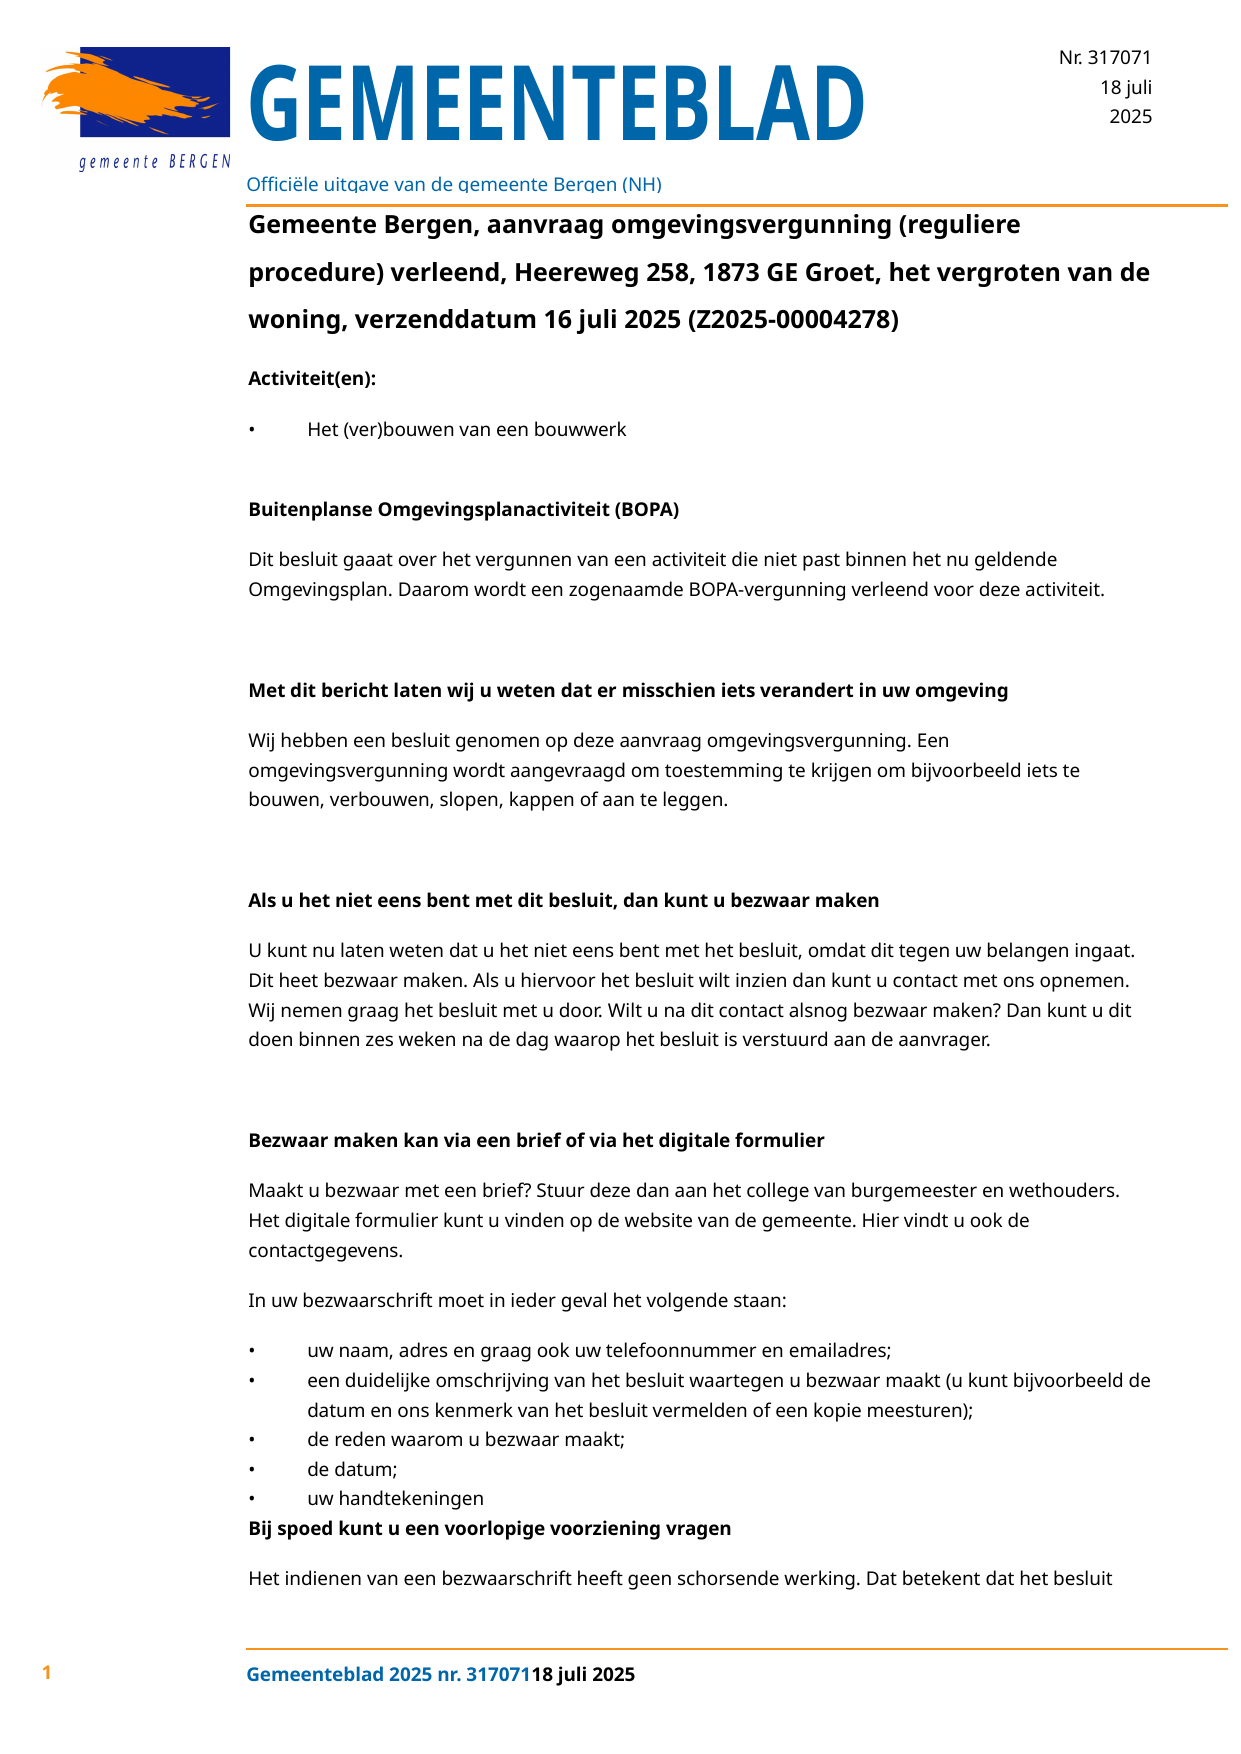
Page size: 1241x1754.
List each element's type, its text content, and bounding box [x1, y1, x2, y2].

list de datum; [248, 1456, 1152, 1482]
list uw handtekeningen [248, 1486, 1152, 1511]
text U kunt nu laten weten dat u het niet eens bent met het besluit, omdat dit tegen uw belangen ingaat. Dit heet bezwaar maken. Als u hiervoor het besluit wilt inzien dan kunt u contact met ons opnemen. Wij nemen graag het besluit met u door. Wilt u na dit contact alsnog bezwaar maken? Dan kunt u dit doen binnen zes weken na de dag waarop het besluit is verstuurd aan de aanvrager. [248, 938, 1152, 1052]
list de reden waarom u bezwaar maakt; [248, 1426, 1152, 1452]
text Bezwaar maken kan via een brief of via het digitale formulier [248, 1127, 1152, 1153]
text Het indienen van een bezwaarschrift heeft geen schorsende werking. Dat betekent dat het besluit [248, 1566, 1152, 1591]
text Dit besluit gaaat over het vergunnen van een activiteit die niet past binnen het nu geldende Omgevingsplan. Daarom wordt een zogenaamde BOPA-vergunning verleend voor deze activiteit. [248, 546, 1152, 602]
text Gemeente Bergen, aanvraag omgevingsvergunning (reguliere procedure) verleend, Heereweg 258, 1873 GE Groet, het vergroten van de woning, verzenddatum 16 juli 2025 (Z2025-00004278) [248, 207, 1152, 336]
text Activiteit(en): [248, 366, 1152, 391]
text Bij spoed kunt u een voorlopige voorziening vragen [248, 1515, 1152, 1541]
list een duidelijke omschrijving van het besluit waartegen u bezwaar maakt (u kunt bijvoorbeeld de datum en ons kenmerk van het besluit vermelden of een kopie meesturen); [248, 1367, 1152, 1422]
text Maakt u bezwaar met een brief? Stuur deze dan aan het college van burgemeester en wethouders. Het digitale formulier kunt u vinden op de website van de gemeente. Hier vindt u ook de contactgegevens. [248, 1178, 1152, 1262]
text Wij hebben een besluit genomen op deze aanvraag omgevingsvergunning. Een omgevingsvergunning wordt aangevraagd om toestemming te krijgen om bijvoorbeeld iets te bouwen, verbouwen, slopen, kappen of aan te leggen. [248, 727, 1152, 812]
text Als u het niet eens bent met dit besluit, dan kunt u bezwaar maken [248, 887, 1152, 913]
list uw naam, adres en graag ook uw telefoonnummer en emailadres; [248, 1338, 1152, 1363]
text In uw bezwaarschrift moet in ieder geval het volgende staan: [248, 1287, 1152, 1313]
text Buitenplanse Omgevingsplanactiviteit (BOPA) [248, 496, 1152, 522]
text Met dit bericht laten wij u weten dat er misschien iets verandert in uw omgeving [248, 677, 1152, 702]
picture [41, 47, 231, 172]
list Het (ver)bouwen van een bouwwerk [248, 416, 1152, 442]
